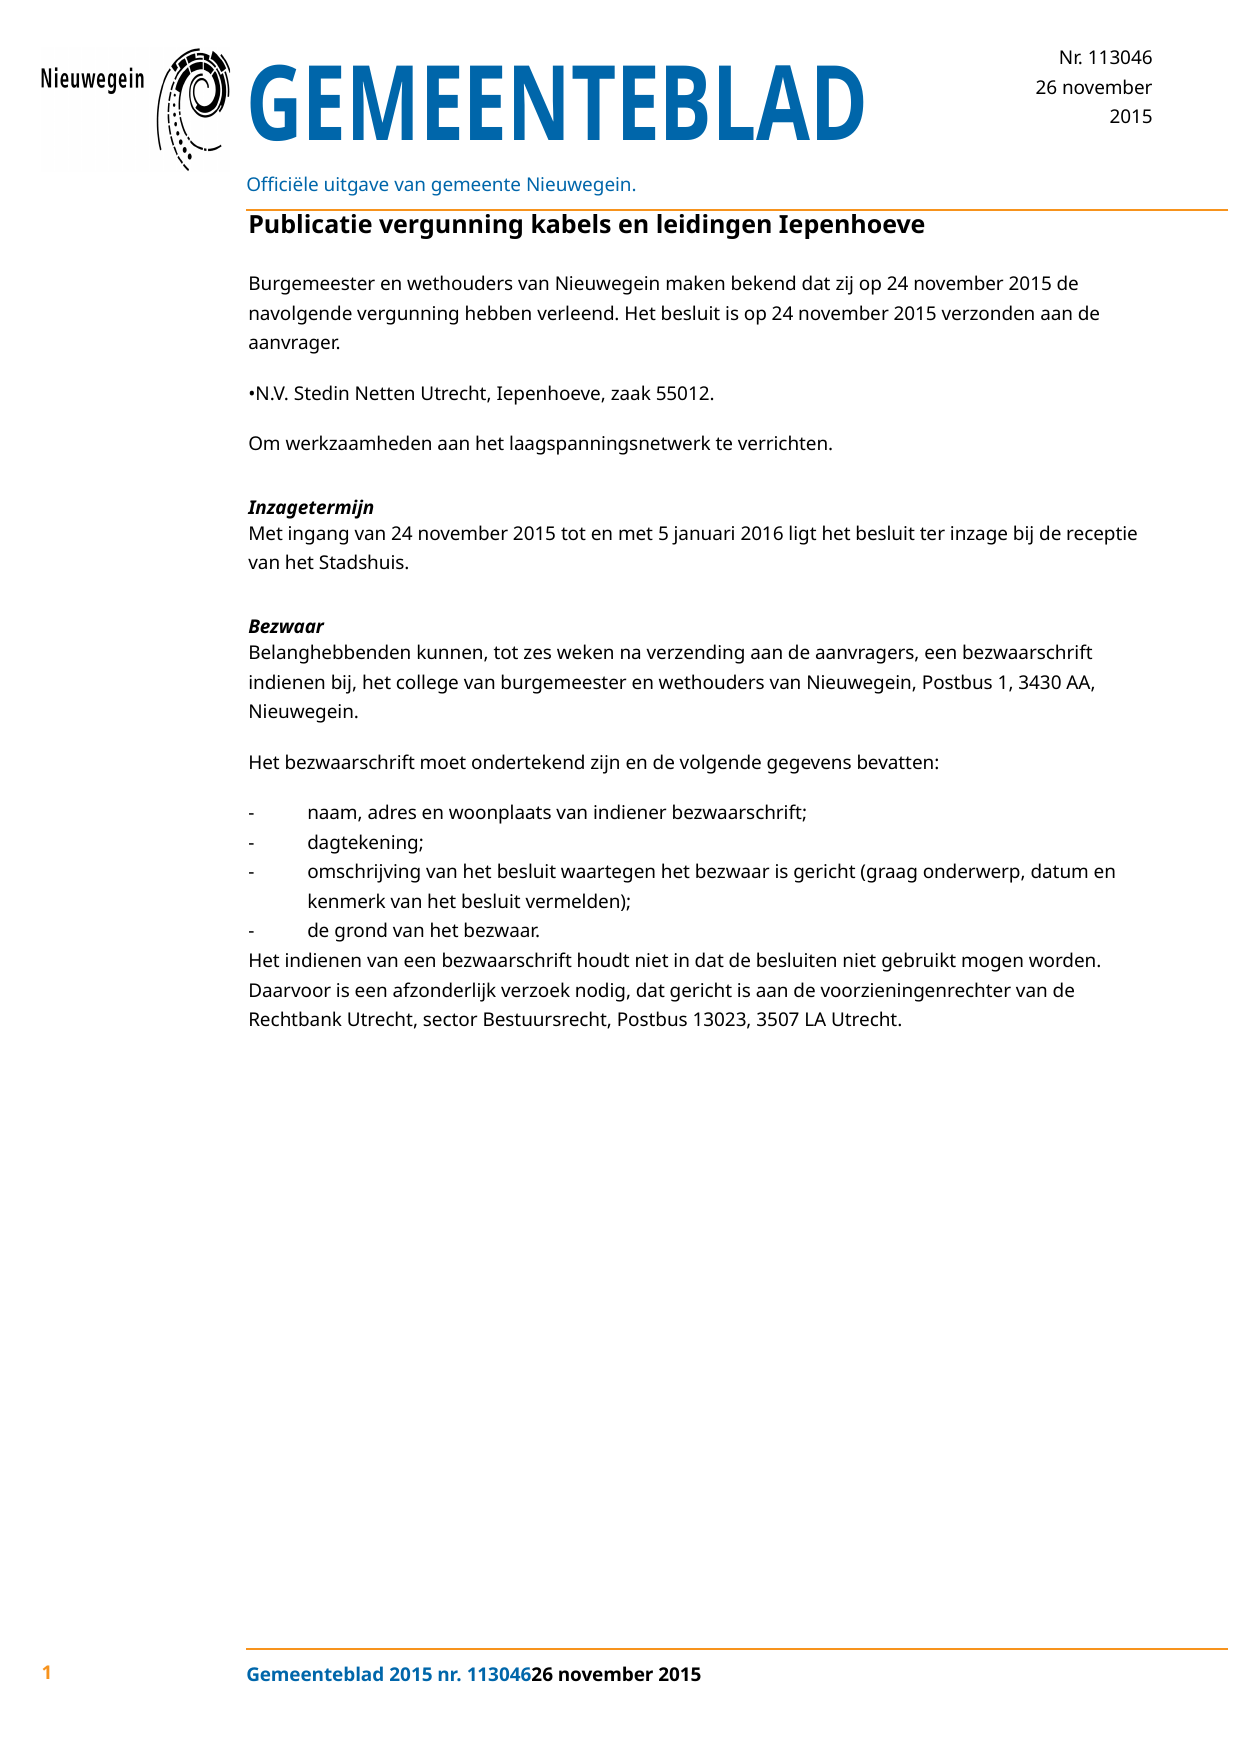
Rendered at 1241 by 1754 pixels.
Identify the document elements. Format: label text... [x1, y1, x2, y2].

text Met ingang van 24 november 2015 tot en met 5 januari 2016 ligt het besluit ter inzage bij de receptie van het Stadshuis. [248, 520, 1152, 575]
list de grond van het bezwaar. [248, 918, 1152, 943]
text •N.V. Stedin Netten Utrecht, Iepenhoeve, zaak 55012. [248, 380, 1152, 406]
text Inzagetermijn [248, 494, 1152, 520]
text Het bezwaarschrift moet ondertekend zijn en de volgende gegevens bevatten: [248, 749, 1152, 774]
list dagtekening; [248, 829, 1152, 854]
text Publicatie vergunning kabels en leidingen Iepenhoeve [248, 211, 1152, 241]
text Bezwaar [248, 613, 1152, 639]
text Om werkzaamheden aan het laagspanningsnetwerk te verrichten. [248, 430, 1152, 456]
list omschrijving van het besluit waartegen het bezwaar is gericht (graag onderwerp, datum en kenmerk van het besluit vermelden); [248, 858, 1152, 914]
text Het indienen van een bezwaarschrift houdt niet in dat de besluiten niet gebruikt mogen worden. Daarvoor is een afzonderlijk verzoek nodig, dat gericht is aan de voorzieningenrechter van de Rechtbank Utrecht, sector Bestuursrecht, Postbus 13023, 3507 LA Utrecht. [248, 947, 1152, 1032]
picture [41, 47, 231, 172]
text Belanghebbenden kunnen, tot zes weken na verzending aan de aanvragers, een bezwaarschrift indienen bij, het college van burgemeester en wethouders van Nieuwegein, Postbus 1, 3430 AA, Nieuwegein. [248, 639, 1152, 724]
text Burgemeester en wethouders van Nieuwegein maken bekend dat zij op 24 november 2015 de navolgende vergunning hebben verleend. Het besluit is op 24 november 2015 verzonden aan de aanvrager. [248, 270, 1152, 355]
list naam, adres en woonplaats van indiener bezwaarschrift; [248, 799, 1152, 825]
